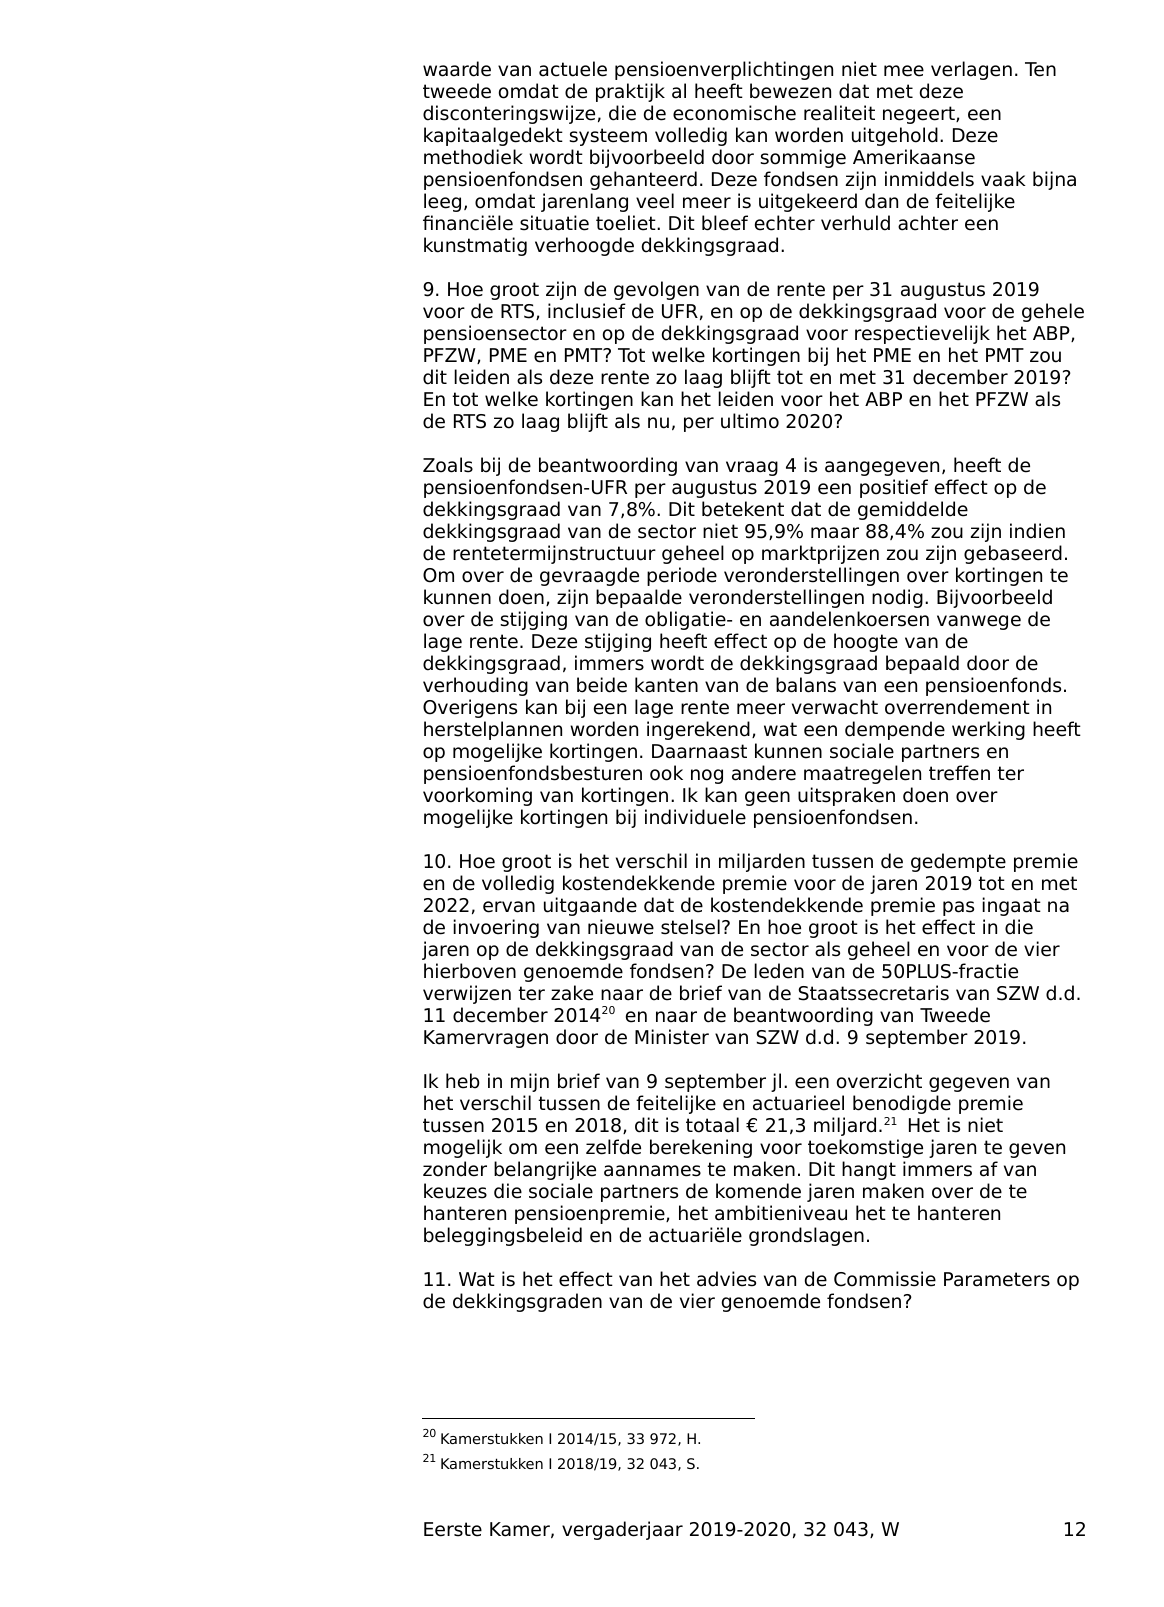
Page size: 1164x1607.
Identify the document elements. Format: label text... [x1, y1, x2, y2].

text 9. Hoe groot zijn de gevolgen van de rente per 31 augustus 2019 voor de RTS, inclusief de UFR, en op de dekkingsgraad voor de gehele pensioensector en op de dekkingsgraad voor respectievelijk het ABP, PFZW, PME en PMT? Tot welke kortingen bij het PME en het PMT zou dit leiden als deze rente zo laag blijft tot en met 31 december 2019? En tot welke kortingen kan het leiden voor het ABP en het PFZW als de RTS zo laag blijft als nu, per ultimo 2020? [422, 279, 1087, 433]
text 10. Hoe groot is het verschil in miljarden tussen de gedempte premie en de volledig kostendekkende premie voor de jaren 2019 tot en met 2022, ervan uitgaande dat de kostendekkende premie pas ingaat na de invoering van nieuwe stelsel? En hoe groot is het effect in die jaren op de dekkingsgraad van de sector als geheel en voor de vier hierboven genoemde fondsen? De leden van de 50PLUS-fractie verwijzen ter zake naar de brief van de Staatssecretaris van SZW d.d. 11 december 2014 en naar de beantwoording van Tweede Kamervragen door de Minister van SZW d.d. 9 september 2019. [422, 851, 1087, 1049]
text Kamerstukken I 2018/19, 32 043, S. [422, 1452, 1087, 1474]
text Zoals bij de beantwoording van vraag 4 is aangegeven, heeft de pensioenfondsen-UFR per augustus 2019 een positief effect op de dekkingsgraad van 7,8%. Dit betekent dat de gemiddelde dekkingsgraad van de sector niet 95,9% maar 88,4% zou zijn indien de rentetermijnstructuur geheel op marktprijzen zou zijn gebaseerd. [422, 455, 1087, 565]
text Ik heb in mijn brief van 9 september jl. een overzicht gegeven van het verschil tussen de feitelijke en actuarieel benodigde premie tussen 2015 en 2018, dit is totaal € 21,3 miljard. Het is niet mogelijk om een zelfde berekening voor toekomstige jaren te geven zonder belangrijke aannames te maken. Dit hangt immers af van keuzes die sociale partners de komende jaren maken over de te hanteren pensioenpremie, het ambitieniveau het te hanteren beleggingsbeleid en de actuariële grondslagen. [422, 1071, 1087, 1247]
text Om over de gevraagde periode veronderstellingen over kortingen te kunnen doen, zijn bepaalde veronderstellingen nodig. Bijvoorbeeld over de stijging van de obligatie- en aandelenkoersen vanwege de lage rente. Deze stijging heeft effect op de hoogte van de dekkingsgraad, immers wordt de dekkingsgraad bepaald door de verhouding van beide kanten van de balans van een pensioenfonds. Overigens kan bij een lage rente meer verwacht overrendement in herstelplannen worden ingerekend, wat een dempende werking heeft op mogelijke kortingen. Daarnaast kunnen sociale partners en pensioenfondsbesturen ook nog andere maatregelen treffen ter voorkoming van kortingen. Ik kan geen uitspraken doen over mogelijke kortingen bij individuele pensioenfondsen. [422, 565, 1087, 829]
text 11. Wat is het effect van het advies van de Commissie Parameters op de dekkingsgraden van de vier genoemde fondsen? [422, 1269, 1087, 1313]
text waarde van actuele pensioenverplichtingen niet mee verlagen. Ten tweede omdat de praktijk al heeft bewezen dat met deze disconteringswijze, die de economische realiteit negeert, een kapitaalgedekt systeem volledig kan worden uitgehold. Deze methodiek wordt bijvoorbeeld door sommige Amerikaanse pensioenfondsen gehanteerd. Deze fondsen zijn inmiddels vaak bijna leeg, omdat jarenlang veel meer is uitgekeerd dan de feitelijke financiële situatie toeliet. Dit bleef echter verhuld achter een kunstmatig verhoogde dekkingsgraad. [422, 59, 1087, 257]
text Kamerstukken I 2014/15, 33 972, H. [422, 1427, 1087, 1449]
